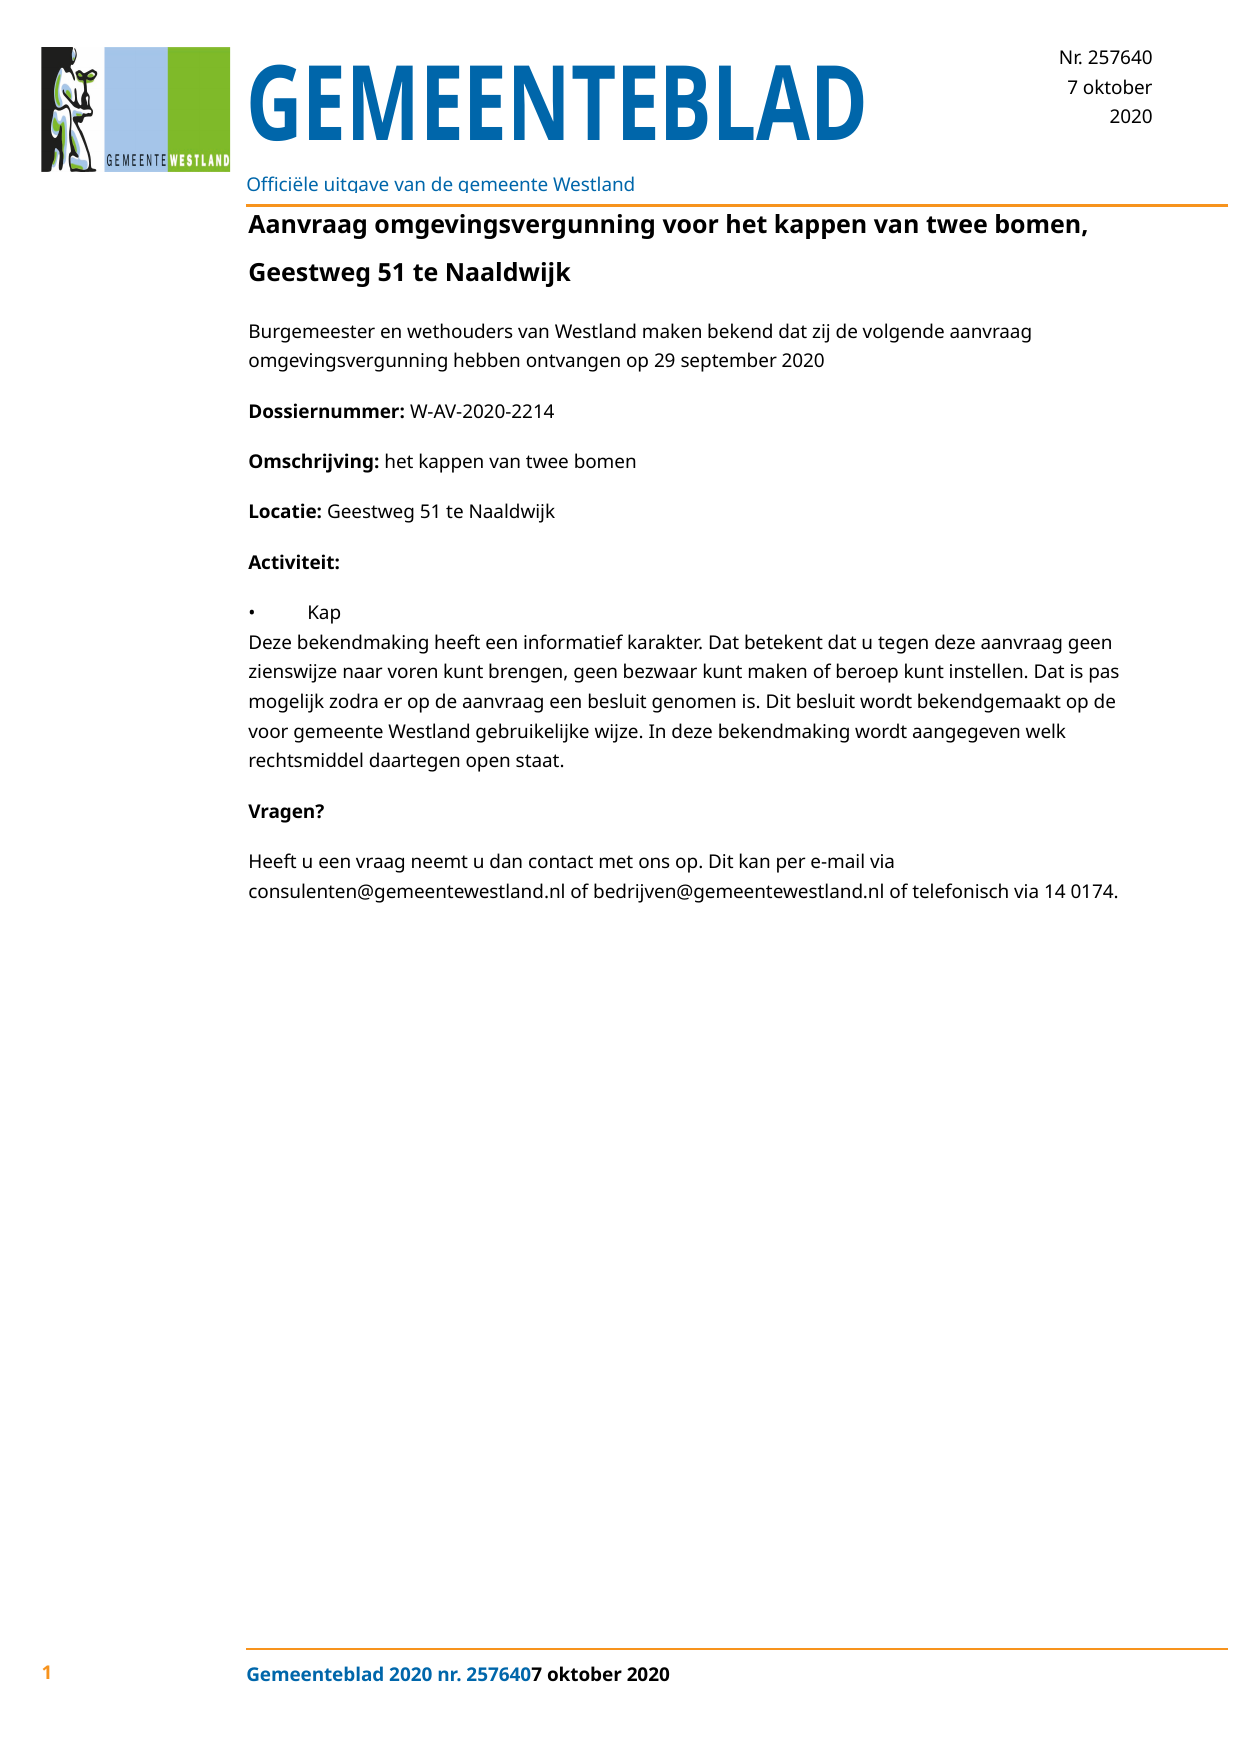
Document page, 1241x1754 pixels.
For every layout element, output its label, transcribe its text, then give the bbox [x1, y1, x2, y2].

text Vragen? [248, 798, 1152, 824]
text Heeft u een vraag neemt u dan contact met ons op. Dit kan per e-mail via consulenten@gemeentewestland.nl of bedrijven@gemeentewestland.nl of telefonisch via 14 0174. [248, 848, 1152, 904]
text Burgemeester en wethouders van Westland maken bekend dat zij de volgende aanvraag omgevingsvergunning hebben ontvangen op 29 september 2020 [248, 318, 1152, 373]
text Activiteit: [248, 549, 1152, 575]
text Deze bekendmaking heeft een informatief karakter. Dat betekent dat u tegen deze aanvraag geen zienswijze naar voren kunt brengen, geen bezwaar kunt maken of beroep kunt instellen. Dat is pas mogelijk zodra er op de aanvraag een besluit genomen is. Dit besluit wordt bekendgemaakt op de voor gemeente Westland gebruikelijke wijze. In deze bekendmaking wordt aangegeven welk rechtsmiddel daartegen open staat. [248, 629, 1152, 773]
list Kap [248, 599, 1152, 625]
text Omschrijving: het kappen van twee bomen [248, 448, 1152, 474]
text Dossiernummer: W-AV-2020-2214 [248, 398, 1152, 424]
picture [41, 47, 231, 172]
text Locatie: Geestweg 51 te Naaldwijk [248, 499, 1152, 524]
text Aanvraag omgevingsvergunning voor het kappen van twee bomen, Geestweg 51 te Naaldwijk [248, 207, 1152, 288]
